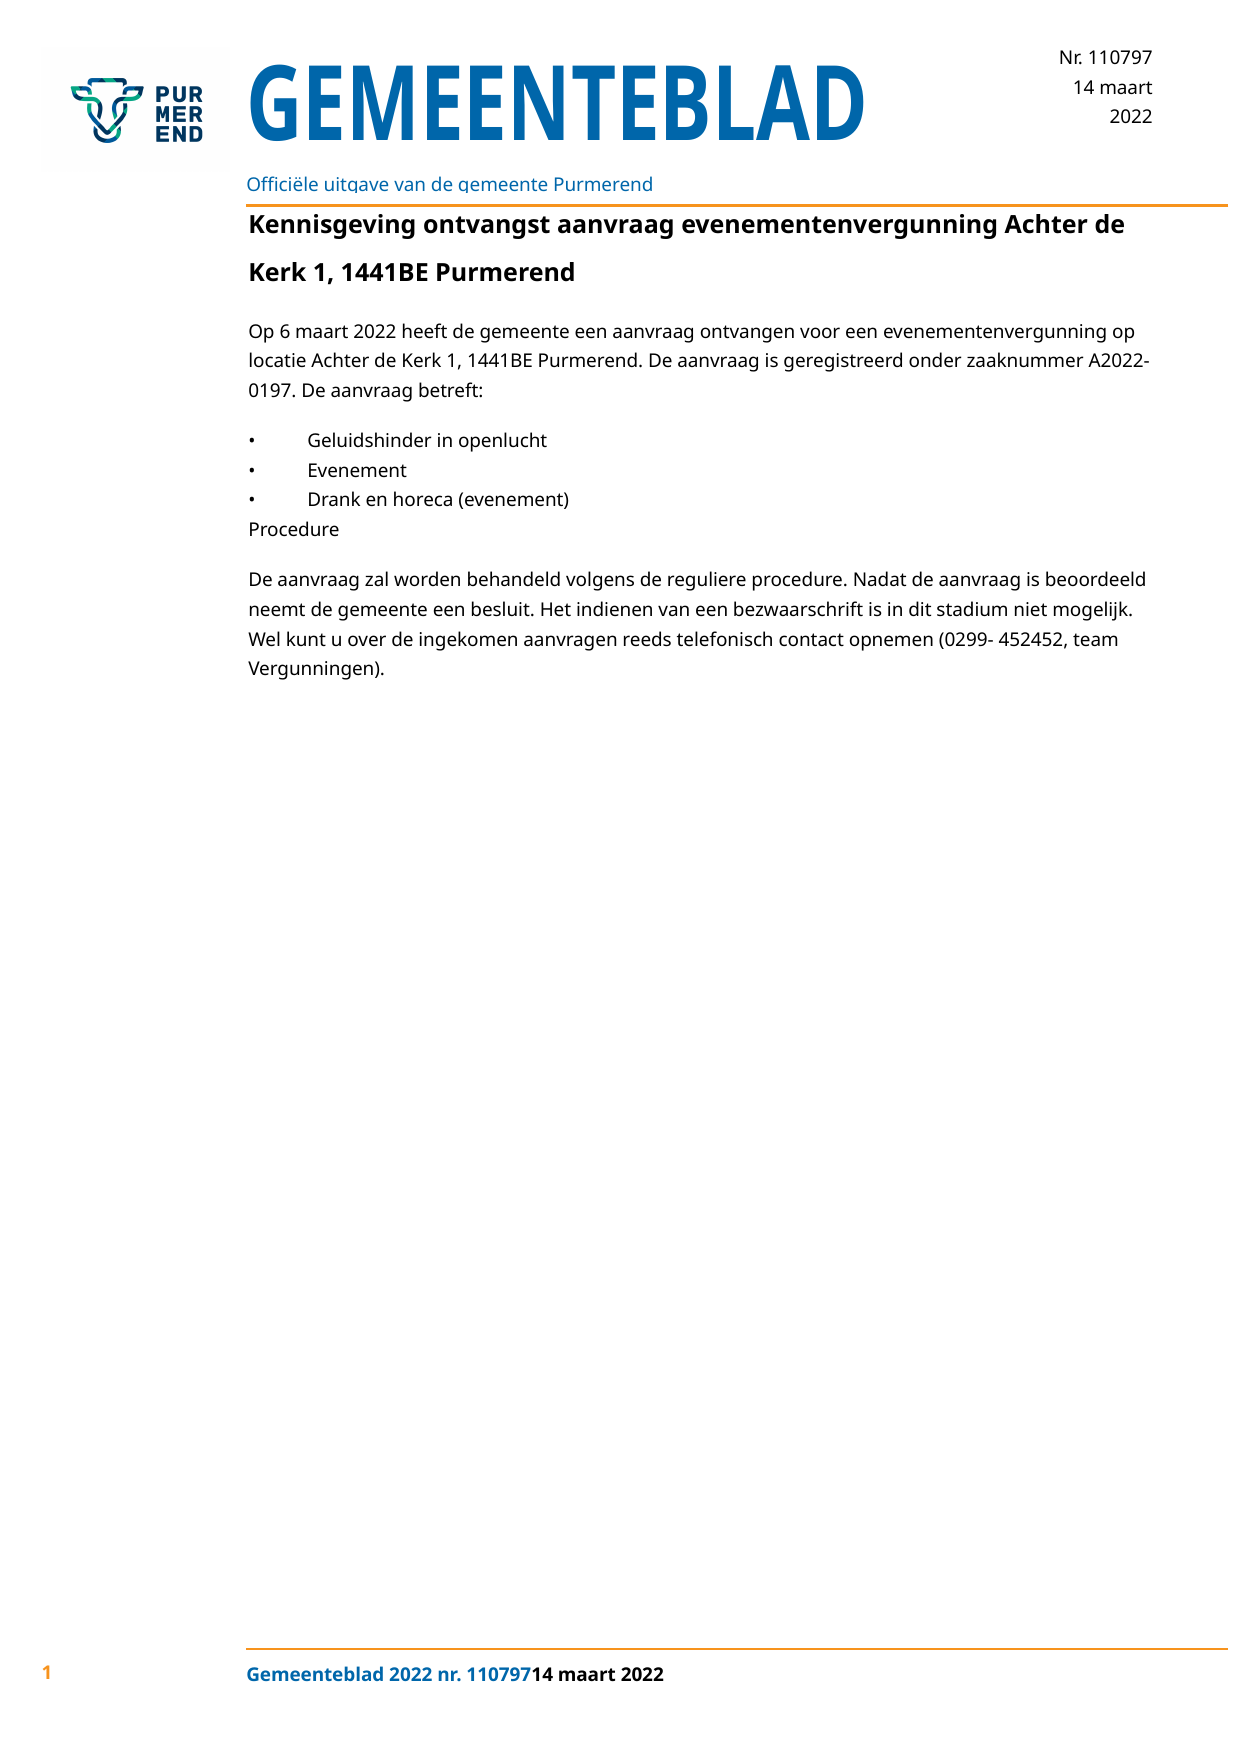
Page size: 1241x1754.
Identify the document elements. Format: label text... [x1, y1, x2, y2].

text De aanvraag zal worden behandeld volgens de reguliere procedure. Nadat de aanvraag is beoordeeld neemt de gemeente een besluit. Het indienen van een bezwaarschrift is in dit stadium niet mogelijk. Wel kunt u over de ingekomen aanvragen reeds telefonisch contact opnemen (0299- 452452, team Vergunningen). [248, 567, 1152, 681]
picture [41, 47, 231, 172]
text Op 6 maart 2022 heeft de gemeente een aanvraag ontvangen voor een evenementenvergunning op locatie Achter de Kerk 1, 1441BE Purmerend. De aanvraag is geregistreerd onder zaaknummer A2022-0197. De aanvraag betreft: [248, 318, 1152, 403]
text Kennisgeving ontvangst aanvraag evenementenvergunning Achter de Kerk 1, 1441BE Purmerend [248, 207, 1152, 288]
list Drank en horeca (evenement) [248, 487, 1152, 512]
list Evenement [248, 457, 1152, 483]
text Procedure [248, 516, 1152, 542]
list Geluidshinder in openlucht [248, 427, 1152, 453]
